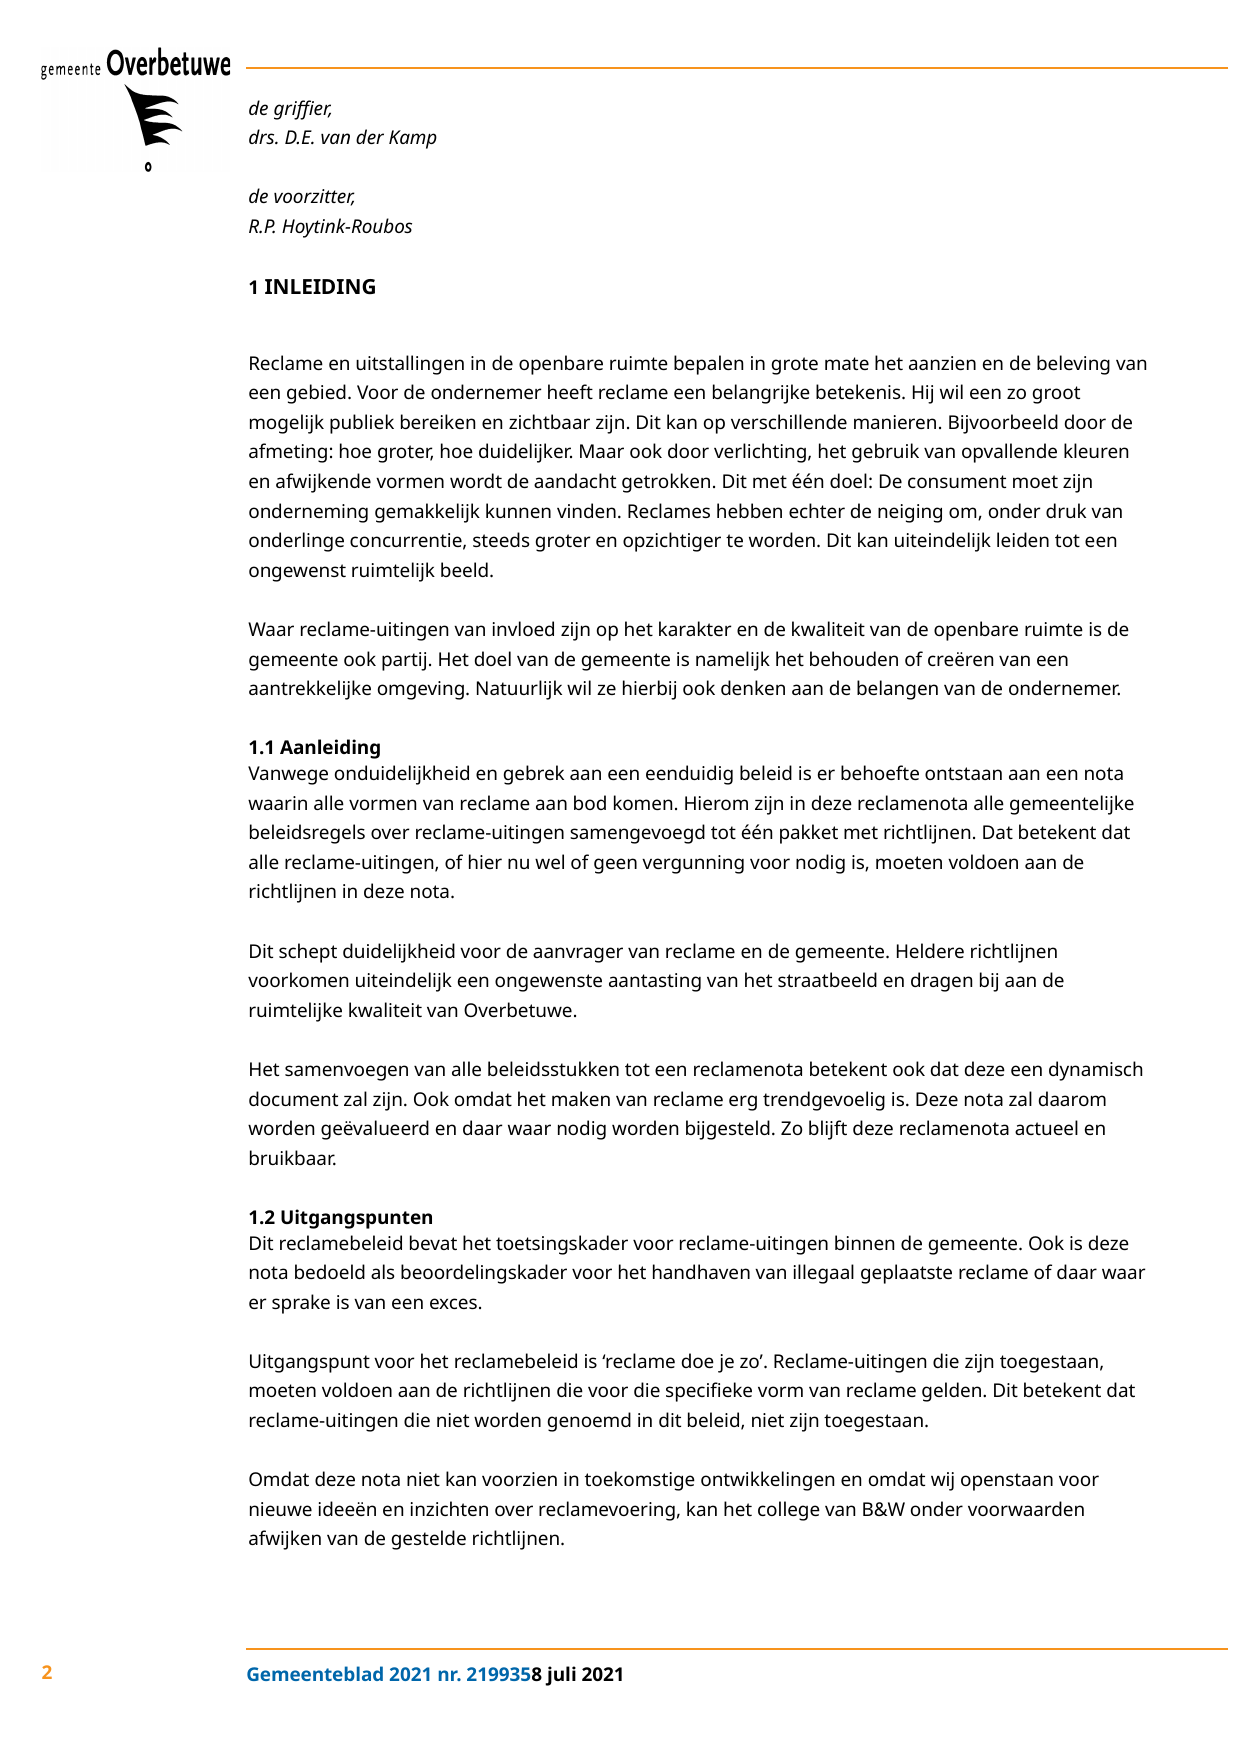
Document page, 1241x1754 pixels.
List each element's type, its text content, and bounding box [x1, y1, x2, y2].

text de voorzitter, [248, 183, 1152, 209]
text 1.1 Aanleiding [248, 734, 1152, 760]
text 1 INLEIDING [248, 272, 1152, 301]
text Het samenvoegen van alle beleidsstukken tot een reclamenota betekent ook dat deze een dynamisch document zal zijn. Ook omdat het maken van reclame erg trendgevoelig is. Deze nota zal daarom worden geëvalueerd en daar waar nodig worden bijgesteld. Zo blijft deze reclamenota actueel en bruikbaar. [248, 1056, 1152, 1171]
text Omdat deze nota niet kan voorzien in toekomstige ontwikkelingen en omdat wij openstaan voor nieuwe ideeën en inzichten over reclamevoering, kan het college van B&W onder voorwaarden afwijken van de gestelde richtlijnen. [248, 1466, 1152, 1551]
picture [41, 47, 231, 172]
text Uitgangspunt voor het reclamebeleid is ‘reclame doe je zo’. Reclame-uitingen die zijn toegestaan, moeten voldoen aan de richtlijnen die voor die specifieke vorm van reclame gelden. Dit betekent dat reclame-uitingen die niet worden genoemd in dit beleid, niet zijn toegestaan. [248, 1348, 1152, 1433]
text drs. D.E. van der Kamp [248, 124, 1152, 150]
text de griffier, [248, 95, 1152, 121]
text Dit schept duidelijkheid voor de aanvrager van reclame en de gemeente. Heldere richtlijnen voorkomen uiteindelijk een ongewenste aantasting van het straatbeeld en dragen bij aan de ruimtelijke kwaliteit van Overbetuwe. [248, 938, 1152, 1023]
text Reclame en uitstallingen in de openbare ruimte bepalen in grote mate het aanzien en de beleving van een gebied. Voor de ondernemer heeft reclame een belangrijke betekenis. Hij wil een zo groot mogelijk publiek bereiken en zichtbaar zijn. Dit kan op verschillende manieren. Bijvoorbeeld door de afmeting: hoe groter, hoe duidelijker. Maar ook door verlichting, het gebruik van opvallende kleuren en afwijkende vormen wordt de aandacht getrokken. Dit met één doel: De consument moet zijn onderneming gemakkelijk kunnen vinden. Reclames hebben echter de neiging om, onder druk van onderlinge concurrentie, steeds groter en opzichtiger te worden. Dit kan uiteindelijk leiden tot een ongewenst ruimtelijk beeld. [248, 350, 1152, 583]
text Vanwege onduidelijkheid en gebrek aan een eenduidig beleid is er behoefte ontstaan aan een nota waarin alle vormen van reclame aan bod komen. Hierom zijn in deze reclamenota alle gemeentelijke beleidsregels over reclame-uitingen samengevoegd tot één pakket met richtlijnen. Dat betekent dat alle reclame-uitingen, of hier nu wel of geen vergunning voor nodig is, moeten voldoen aan de richtlijnen in deze nota. [248, 760, 1152, 904]
text Waar reclame-uitingen van invloed zijn op het karakter en de kwaliteit van de openbare ruimte is de gemeente ook partij. Het doel van de gemeente is namelijk het behouden of creëren van een aantrekkelijke omgeving. Natuurlijk wil ze hierbij ook denken aan de belangen van de ondernemer. [248, 616, 1152, 701]
text 1.2 Uitgangspunten [248, 1204, 1152, 1230]
text R.P. Hoytink-Roubos [248, 213, 1152, 239]
text Dit reclamebeleid bevat het toetsingskader voor reclame-uitingen binnen de gemeente. Ook is deze nota bedoeld als beoordelingskader voor het handhaven van illegaal geplaatste reclame of daar waar er sprake is van een exces. [248, 1230, 1152, 1315]
